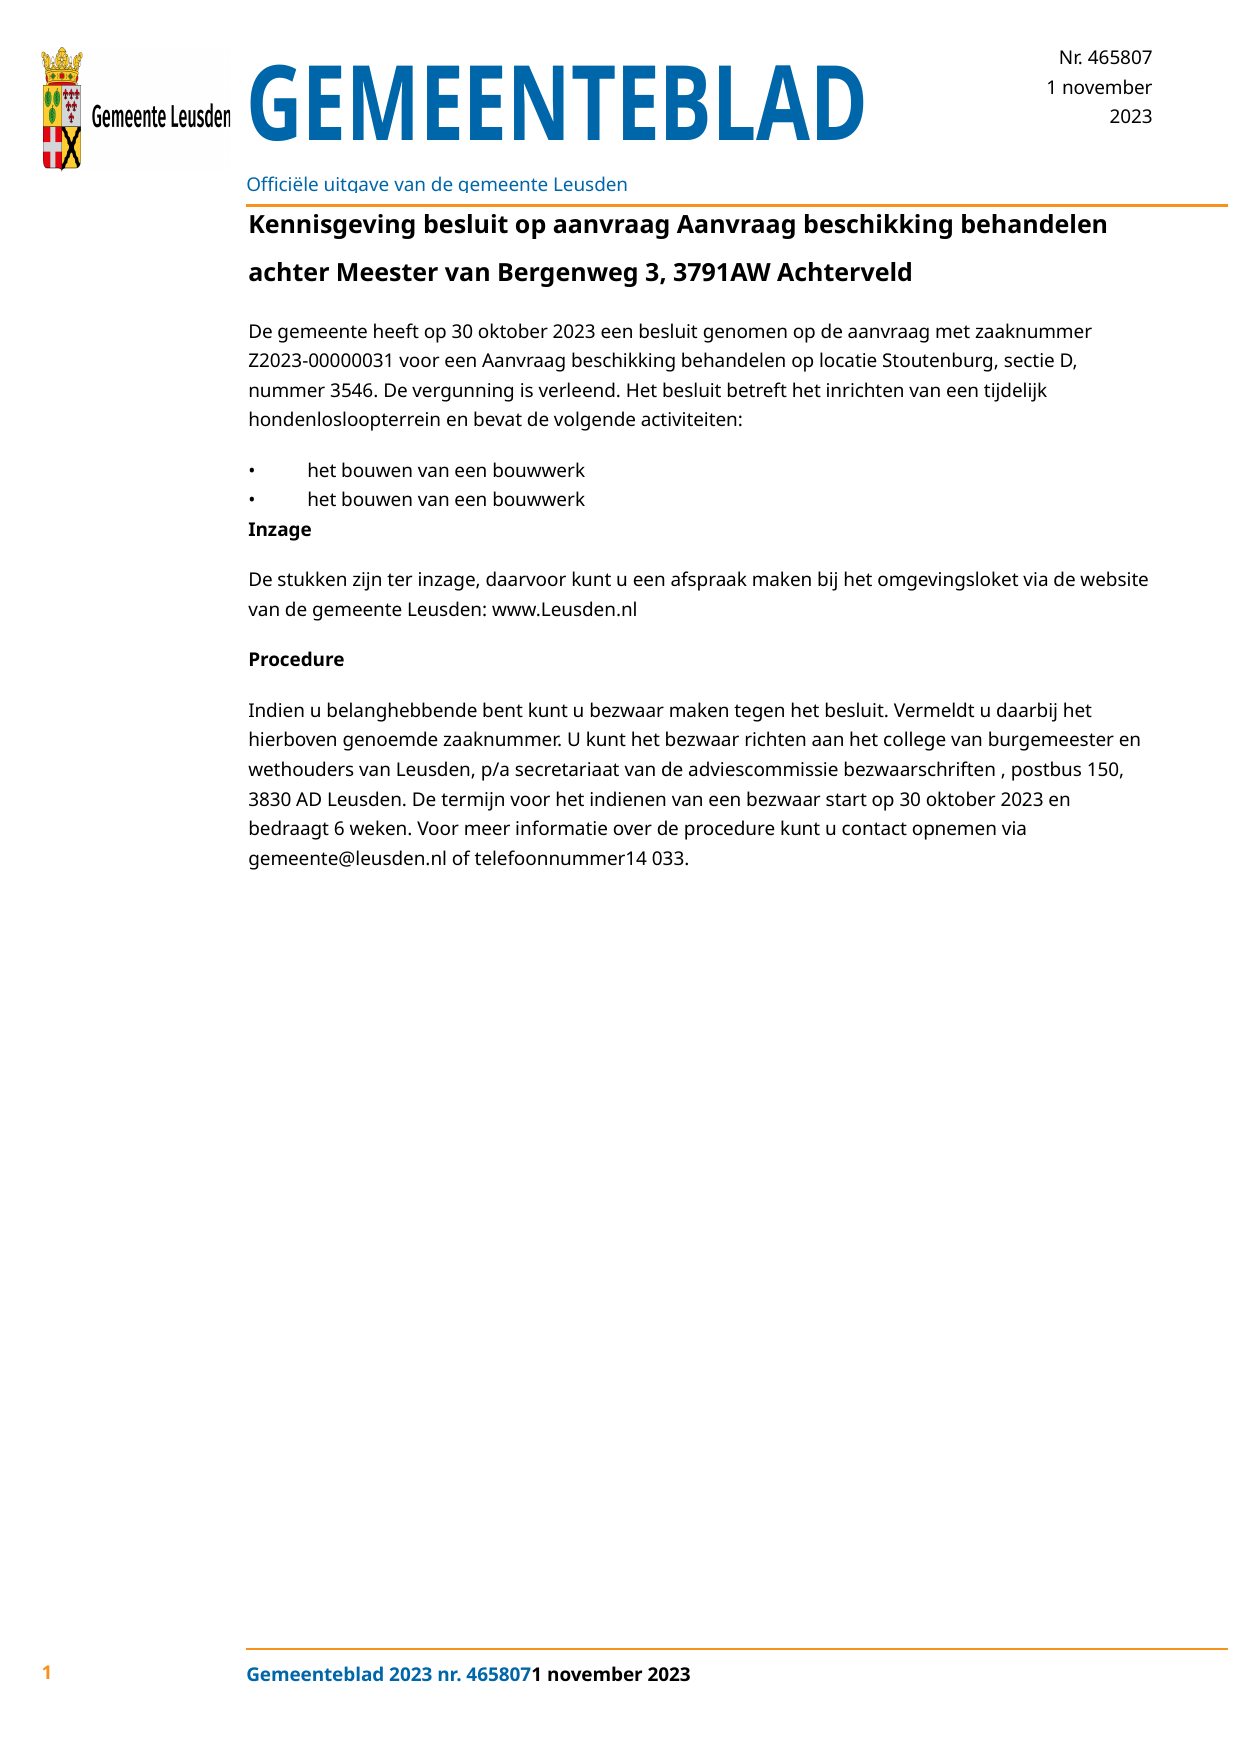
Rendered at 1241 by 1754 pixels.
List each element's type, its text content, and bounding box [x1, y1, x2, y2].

list het bouwen van een bouwwerk [248, 457, 1152, 483]
text Indien u belanghebbende bent kunt u bezwaar maken tegen het besluit. Vermeldt u daarbij het hierboven genoemde zaaknummer. U kunt het bezwaar richten aan het college van burgemeester en wethouders van Leusden, p/a secretariaat van de adviescommissie bezwaarschriften , postbus 150, 3830 AD Leusden. De termijn voor het indienen van een bezwaar start op 30 oktober 2023 en bedraagt 6 weken. Voor meer informatie over de procedure kunt u contact opnemen via gemeente@leusden.nl of telefoonnummer14 033. [248, 697, 1152, 871]
list het bouwen van een bouwwerk [248, 487, 1152, 512]
text Kennisgeving besluit op aanvraag Aanvraag beschikking behandelen achter Meester van Bergenweg 3, 3791AW Achterveld [248, 207, 1152, 288]
text Procedure [248, 647, 1152, 672]
text Inzage [248, 516, 1152, 542]
text De gemeente heeft op 30 oktober 2023 een besluit genomen op de aanvraag met zaaknummer Z2023-00000031 voor een Aanvraag beschikking behandelen op locatie Stoutenburg, sectie D, nummer 3546. De vergunning is verleend. Het besluit betreft het inrichten van een tijdelijk hondenlosloopterrein en bevat de volgende activiteiten: [248, 318, 1152, 432]
text De stukken zijn ter inzage, daarvoor kunt u een afspraak maken bij het omgevingsloket via de website van de gemeente Leusden: www.Leusden.nl [248, 567, 1152, 622]
picture [41, 47, 231, 172]
